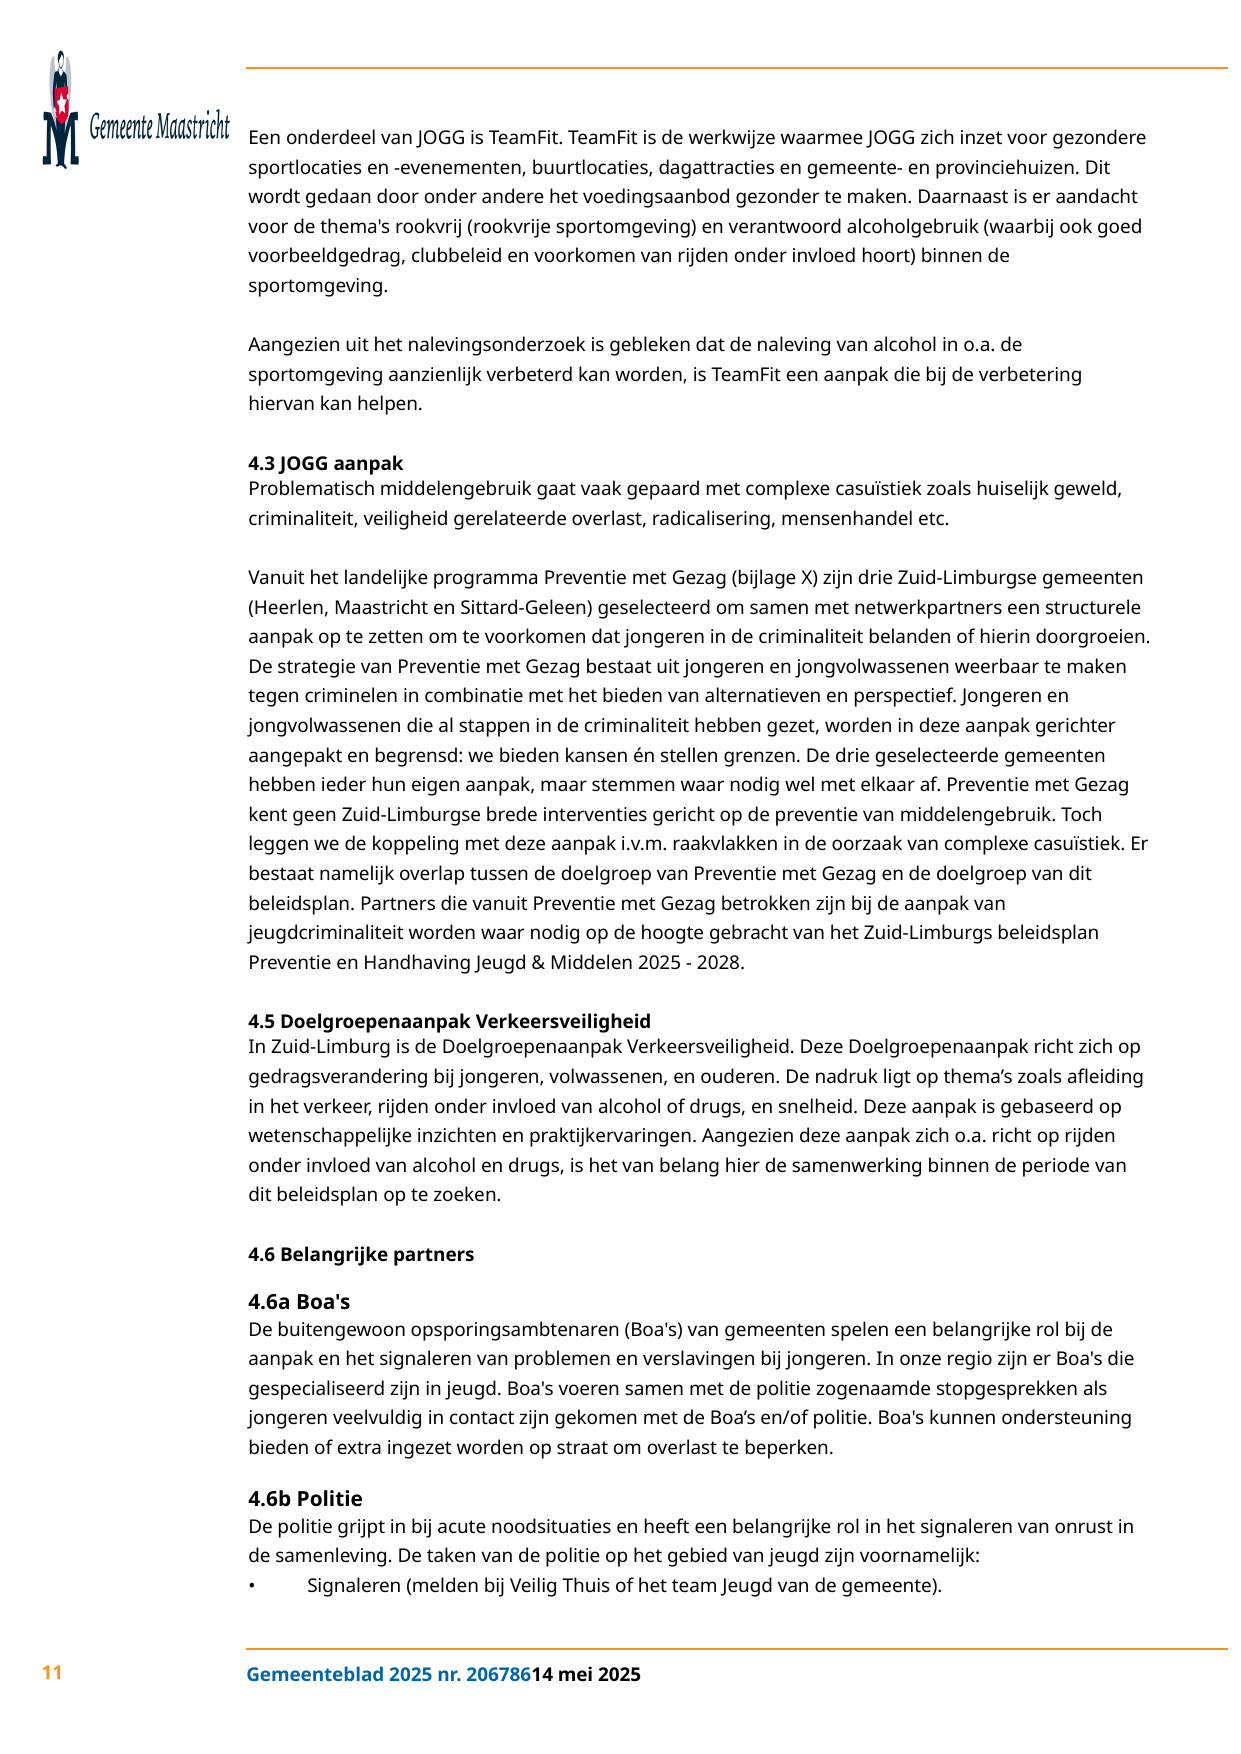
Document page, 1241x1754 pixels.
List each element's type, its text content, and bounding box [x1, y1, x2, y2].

picture [41, 47, 231, 172]
text 4.3 JOGG aanpak [248, 450, 1152, 476]
text 4.6a Boa's [248, 1287, 1152, 1316]
text 4.6 Belangrijke partners [248, 1241, 1152, 1267]
list Signaleren (melden bij Veilig Thuis of het team Jeugd van de gemeente). [248, 1572, 1152, 1598]
text Problematisch middelengebruik gaat vaak gepaard met complexe casuïstiek zoals huiselijk geweld, criminaliteit, veiligheid gerelateerde overlast, radicalisering, mensenhandel etc. [248, 476, 1152, 531]
text Een onderdeel van JOGG is TeamFit. TeamFit is de werkwijze waarmee JOGG zich inzet voor gezondere sportlocaties en -evenementen, buurtlocaties, dagattracties en gemeente- en provinciehuizen. Dit wordt gedaan door onder andere het voedingsaanbod gezonder te maken. Daarnaast is er aandacht voor de thema's rookvrij (rookvrije sportomgeving) en verantwoord alcoholgebruik (waarbij ook goed voorbeeldgedrag, clubbeleid en voorkomen van rijden onder invloed hoort) binnen de sportomgeving. [248, 124, 1152, 298]
text Vanuit het landelijke programma Preventie met Gezag (bijlage X) zijn drie Zuid-Limburgse gemeenten (Heerlen, Maastricht en Sittard-Geleen) geselecteerd om samen met netwerkpartners een structurele aanpak op te zetten om te voorkomen dat jongeren in de criminaliteit belanden of hierin doorgroeien. De strategie van Preventie met Gezag bestaat uit jongeren en jongvolwassenen weerbaar te maken tegen criminelen in combinatie met het bieden van alternatieven en perspectief. Jongeren en jongvolwassenen die al stappen in de criminaliteit hebben gezet, worden in deze aanpak gerichter aangepakt en begrensd: we bieden kansen én stellen grenzen. De drie geselecteerde gemeenten hebben ieder hun eigen aanpak, maar stemmen waar nodig wel met elkaar af. Preventie met Gezag kent geen Zuid-Limburgse brede interventies gericht op de preventie van middelengebruik. Toch leggen we de koppeling met deze aanpak i.v.m. raakvlakken in de oorzaak van complexe casuïstiek. Er bestaat namelijk overlap tussen de doelgroep van Preventie met Gezag en de doelgroep van dit beleidsplan. Partners die vanuit Preventie met Gezag betrokken zijn bij de aanpak van jeugdcriminaliteit worden waar nodig op de hoogte gebracht van het Zuid-Limburgs beleidsplan Preventie en Handhaving Jeugd & Middelen 2025 - 2028. [248, 564, 1152, 974]
text Aangezien uit het nalevingsonderzoek is gebleken dat de naleving van alcohol in o.a. de sportomgeving aanzienlijk verbeterd kan worden, is TeamFit een aanpak die bij de verbetering hiervan kan helpen. [248, 331, 1152, 416]
text De buitengewoon opsporingsambtenaren (Boa's) van gemeenten spelen een belangrijke rol bij de aanpak en het signaleren van problemen en verslavingen bij jongeren. In onze regio zijn er Boa's die gespecialiseerd zijn in jeugd. Boa's voeren samen met de politie zogenaamde stopgesprekken als jongeren veelvuldig in contact zijn gekomen met de Boa’s en/of politie. Boa's kunnen ondersteuning bieden of extra ingezet worden op straat om overlast te beperken. [248, 1316, 1152, 1460]
text De politie grijpt in bij acute noodsituaties en heeft een belangrijke rol in het signaleren van onrust in de samenleving. De taken van de politie op het gebied van jeugd zijn voornamelijk: [248, 1513, 1152, 1568]
text 4.5 Doelgroepenaanpak Verkeersveiligheid [248, 1008, 1152, 1034]
text In Zuid-Limburg is de Doelgroepenaanpak Verkeersveiligheid. Deze Doelgroepenaanpak richt zich op gedragsverandering bij jongeren, volwassenen, en ouderen. De nadruk ligt op thema’s zoals afleiding in het verkeer, rijden onder invloed van alcohol of drugs, en snelheid. Deze aanpak is gebaseerd op wetenschappelijke inzichten en praktijkervaringen. Aangezien deze aanpak zich o.a. richt op rijden onder invloed van alcohol en drugs, is het van belang hier de samenwerking binnen de periode van dit beleidsplan op te zoeken. [248, 1034, 1152, 1207]
text 4.6b Politie [248, 1484, 1152, 1513]
